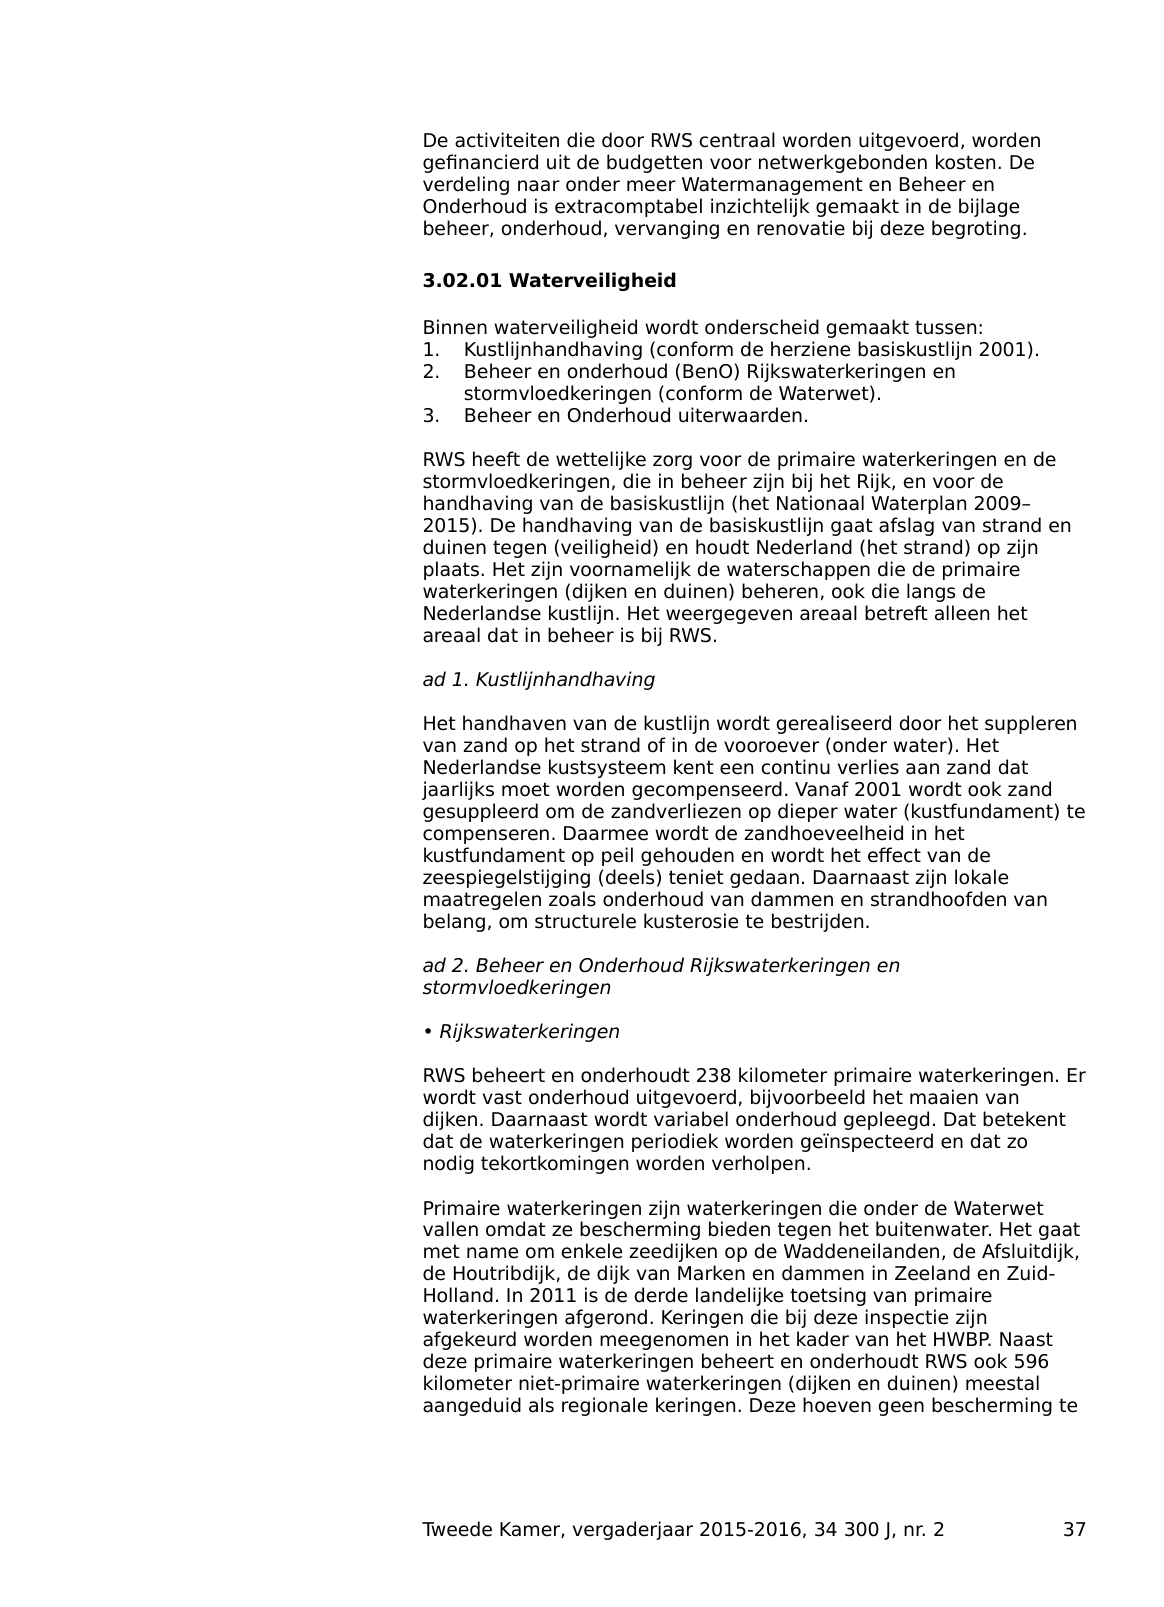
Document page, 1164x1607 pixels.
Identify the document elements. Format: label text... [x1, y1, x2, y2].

text Binnen waterveiligheid wordt onderscheid gemaakt tussen: [422, 317, 1087, 339]
text RWS beheert en onderhoudt 238 kilometer primaire waterkeringen. Er wordt vast onderhoud uitgevoerd, bijvoorbeeld het maaien van dijken. Daarnaast wordt variabel onderhoud gepleegd. Dat betekent dat de waterkeringen periodiek worden geïnspecteerd en dat zo nodig tekortkomingen worden verholpen. [422, 1065, 1087, 1175]
subtitle ad 1. Kustlijnhandhaving [422, 669, 1087, 691]
text 3. Beheer en Onderhoud uiterwaarden. [422, 405, 1087, 427]
subtitle ad 2. Beheer en Onderhoud Rijkswaterkeringen en stormvloedkeringen [422, 955, 1087, 999]
subtitle • Rijkswaterkeringen [422, 1021, 1087, 1043]
text De activiteiten die door RWS centraal worden uitgevoerd, worden gefinancierd uit de budgetten voor netwerkgebonden kosten. De verdeling naar onder meer Watermanagement en Beheer en Onderhoud is extracomptabel inzichtelijk gemaakt in de bijlage beheer, onderhoud, vervanging en renovatie bij deze begroting. [422, 130, 1087, 240]
subtitle 3.02.01 Waterveiligheid [422, 270, 1087, 292]
text RWS heeft de wettelijke zorg voor de primaire waterkeringen en de stormvloedkeringen, die in beheer zijn bij het Rijk, en voor de handhaving van de basiskustlijn (het Nationaal Waterplan 2009–2015). De handhaving van de basiskustlijn gaat afslag van strand en duinen tegen (veiligheid) en houdt Nederland (het strand) op zijn plaats. Het zijn voornamelijk de waterschappen die de primaire waterkeringen (dijken en duinen) beheren, ook die langs de Nederlandse kustlijn. Het weergegeven areaal betreft alleen het areaal dat in beheer is bij RWS. [422, 449, 1087, 647]
text Het handhaven van de kustlijn wordt gerealiseerd door het suppleren van zand op het strand of in de vooroever (onder water). Het Nederlandse kustsysteem kent een continu verlies aan zand dat jaarlijks moet worden gecompenseerd. Vanaf 2001 wordt ook zand gesuppleerd om de zandverliezen op dieper water (kustfundament) te compenseren. Daarmee wordt de zandhoeveelheid in het kustfundament op peil gehouden en wordt het effect van de zeespiegelstijging (deels) teniet gedaan. Daarnaast zijn lokale maatregelen zoals onderhoud van dammen en strandhoofden van belang, om structurele kusterosie te bestrijden. [422, 713, 1087, 933]
text Primaire waterkeringen zijn waterkeringen die onder de Waterwet vallen omdat ze bescherming bieden tegen het buitenwater. Het gaat met name om enkele zeedijken op de Waddeneilanden, de Afsluitdijk, de Houtribdijk, de dijk van Marken en dammen in Zeeland en Zuid-Holland. In 2011 is de derde landelijke toetsing van primaire waterkeringen afgerond. Keringen die bij deze inspectie zijn afgekeurd worden meegenomen in het kader van het HWBP. Naast deze primaire waterkeringen beheert en onderhoudt RWS ook 596 kilometer niet-primaire waterkeringen (dijken en duinen) meestal aangeduid als regionale keringen. Deze hoeven geen bescherming te [422, 1197, 1087, 1417]
text 2. Beheer en onderhoud (BenO) Rijkswaterkeringen en stormvloedkeringen (conform de Waterwet). [422, 361, 1087, 405]
text 1. Kustlijnhandhaving (conform de herziene basiskustlijn 2001). [422, 339, 1087, 361]
